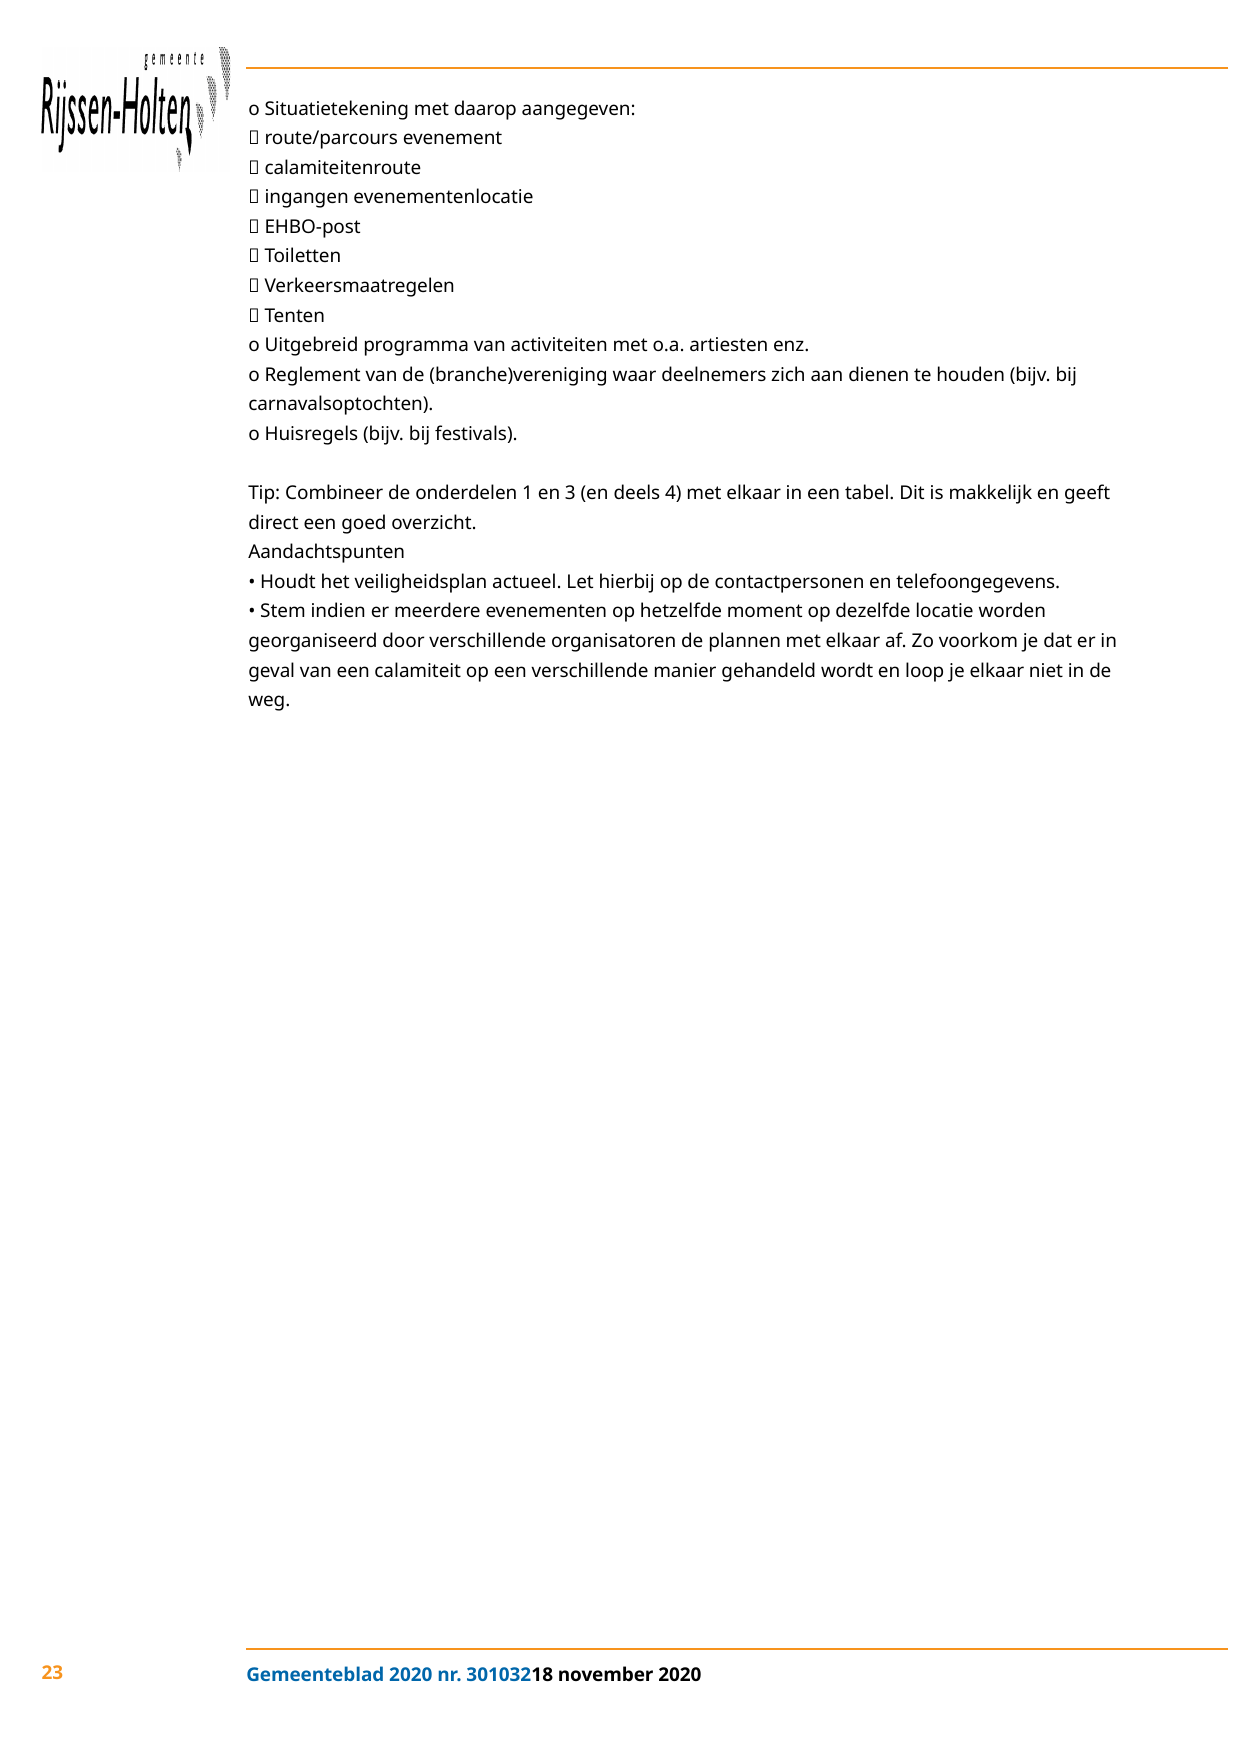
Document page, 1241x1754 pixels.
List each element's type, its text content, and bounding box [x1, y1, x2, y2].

picture [41, 47, 231, 172]
text  ingangen evenementenlocatie [248, 183, 1152, 209]
text o Uitgebreid programma van activiteiten met o.a. artiesten enz. [248, 331, 1152, 357]
text  Toiletten [248, 243, 1152, 268]
text o Situatietekening met daarop aangegeven: [248, 95, 1152, 121]
text  calamiteitenroute [248, 154, 1152, 180]
text o Reglement van de (branche)vereniging waar deelnemers zich aan dienen te houden (bijv. bij carnavalsoptochten). [248, 361, 1152, 416]
text Aandachtspunten [248, 538, 1152, 564]
text o Huisregels (bijv. bij festivals). [248, 420, 1152, 446]
text  Verkeersmaatregelen [248, 272, 1152, 298]
text  EHBO-post [248, 213, 1152, 239]
text  route/parcours evenement [248, 124, 1152, 150]
text • Houdt het veiligheidsplan actueel. Let hierbij op de contactpersonen en telefoongegevens. [248, 568, 1152, 594]
text • Stem indien er meerdere evenementen op hetzelfde moment op dezelfde locatie worden georganiseerd door verschillende organisatoren de plannen met elkaar af. Zo voorkom je dat er in geval van een calamiteit op een verschillende manier gehandeld wordt en loop je elkaar niet in de weg. [248, 598, 1152, 712]
text  Tenten [248, 302, 1152, 328]
text Tip: Combineer de onderdelen 1 en 3 (en deels 4) met elkaar in een tabel. Dit is makkelijk en geeft direct een goed overzicht. [248, 479, 1152, 535]
